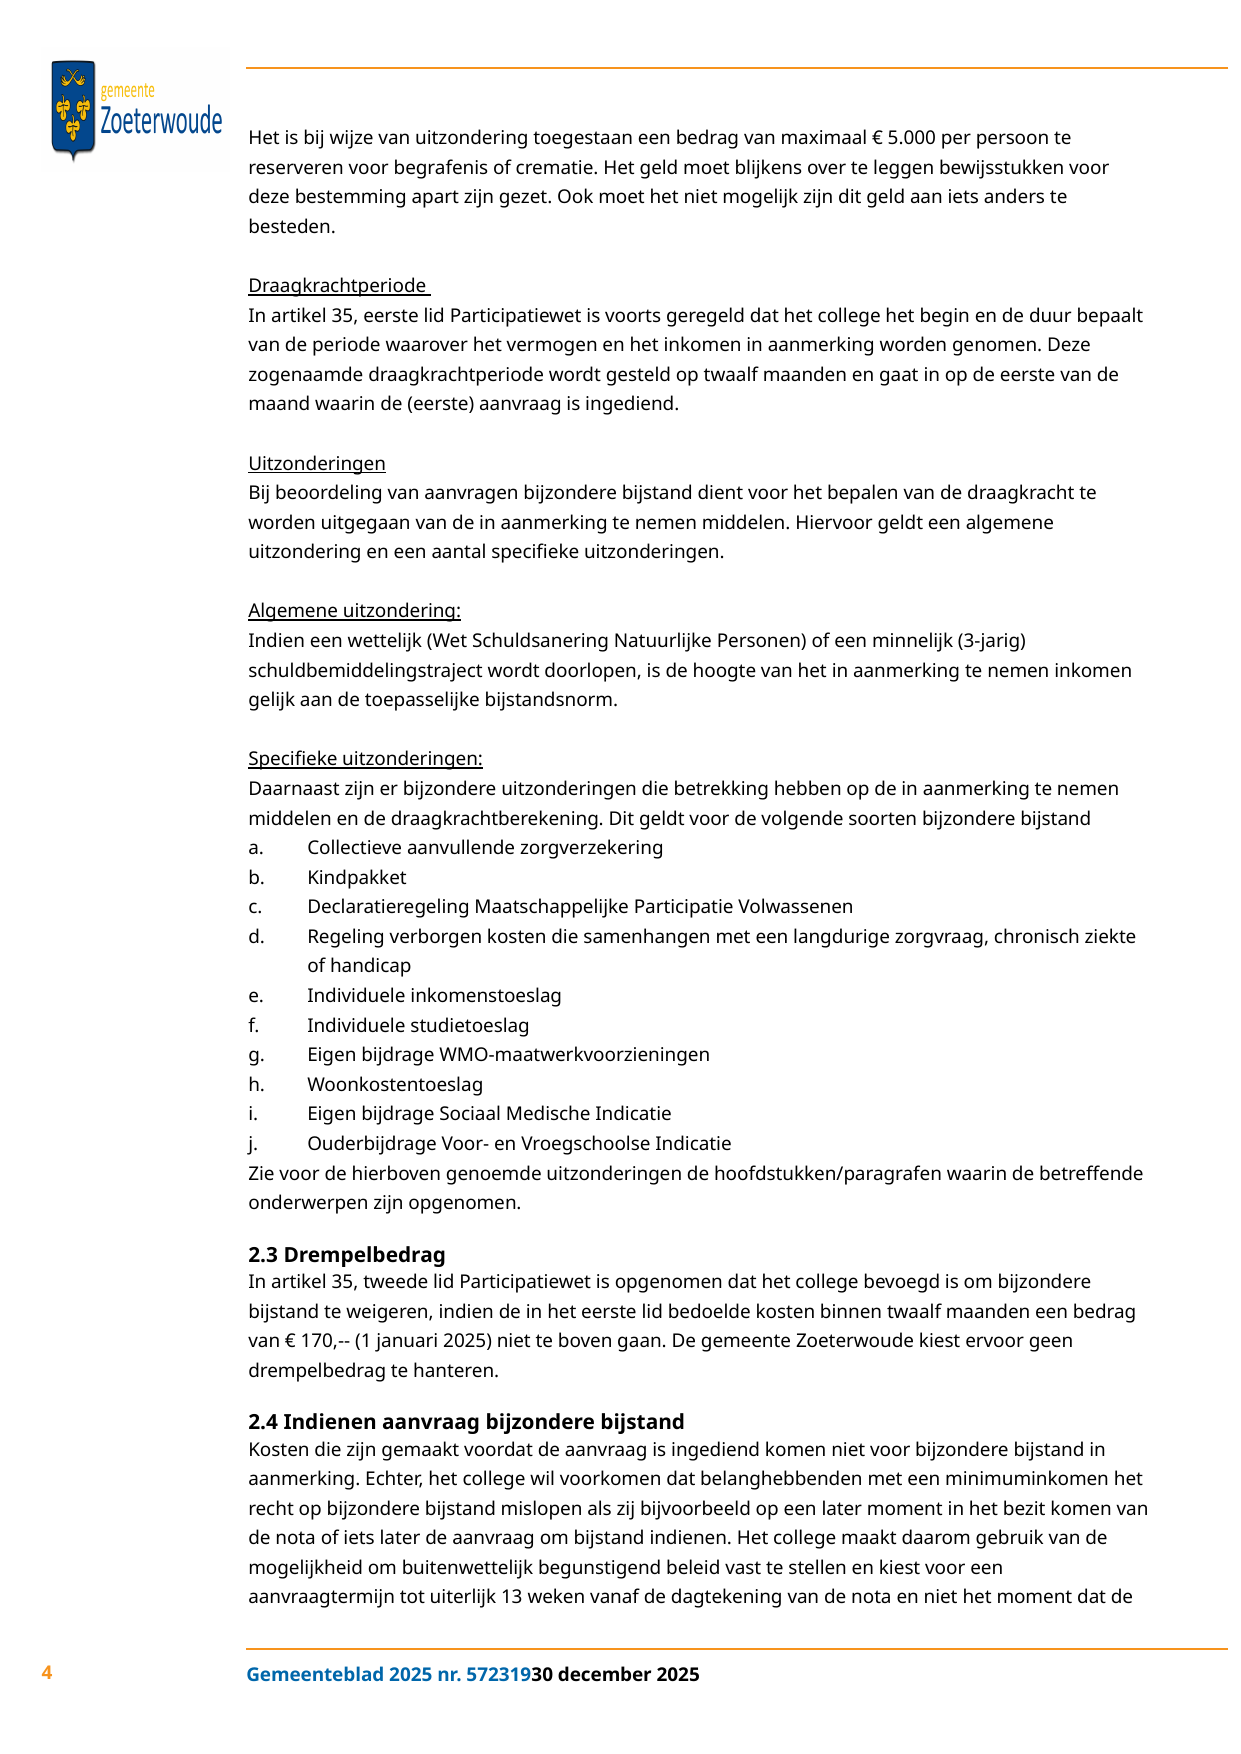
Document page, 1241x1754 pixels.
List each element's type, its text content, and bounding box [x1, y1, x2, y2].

text Zie voor de hierboven genoemde uitzonderingen de hoofdstukken/paragrafen waarin de betreffende onderwerpen zijn opgenomen. [248, 1160, 1152, 1215]
list Kindpakket [248, 864, 1152, 890]
text Algemene uitzondering: [248, 598, 1152, 623]
text Draagkrachtperiode [248, 272, 1152, 298]
list Declaratieregeling Maatschappelijke Participatie Volwassenen [248, 893, 1152, 919]
text In artikel 35, tweede lid Participatiewet is opgenomen dat het college bevoegd is om bijzondere bijstand te weigeren, indien de in het eerste lid bedoelde kosten binnen twaalf maanden een bedrag van € 170,-- (1 januari 2025) niet te boven gaan. De gemeente Zoeterwoude kiest ervoor geen drempelbedrag te hanteren. [248, 1268, 1152, 1383]
text Indien een wettelijk (Wet Schuldsanering Natuurlijke Personen) of een minnelijk (3-jarig) schuldbemiddelingstraject wordt doorlopen, is de hoogte van het in aanmerking te nemen inkomen gelijk aan de toepasselijke bijstandsnorm. [248, 627, 1152, 712]
text Specifieke uitzonderingen: [248, 746, 1152, 771]
list Individuele inkomenstoeslag [248, 982, 1152, 1008]
list Regeling verborgen kosten die samenhangen met een langdurige zorgvraag, chronisch ziekte of handicap [248, 923, 1152, 978]
list Individuele studietoeslag [248, 1012, 1152, 1038]
text 2.4 Indienen aanvraag bijzondere bijstand [248, 1407, 1152, 1436]
picture [41, 47, 231, 172]
text Bij beoordeling van aanvragen bijzondere bijstand dient voor het bepalen van de draagkracht te worden uitgegaan van de in aanmerking te nemen middelen. Hiervoor geldt een algemene uitzondering en een aantal specifieke uitzonderingen. [248, 479, 1152, 564]
list Woonkostentoeslag [248, 1071, 1152, 1097]
text In artikel 35, eerste lid Participatiewet is voorts geregeld dat het college het begin en de duur bepaalt van de periode waarover het vermogen en het inkomen in aanmerking worden genomen. Deze zogenaamde draagkrachtperiode wordt gesteld op twaalf maanden en gaat in op de eerste van de maand waarin de (eerste) aanvraag is ingediend. [248, 302, 1152, 416]
text Het is bij wijze van uitzondering toegestaan een bedrag van maximaal € 5.000 per persoon te reserveren voor begrafenis of crematie. Het geld moet blijkens over te leggen bewijsstukken voor deze bestemming apart zijn gezet. Ook moet het niet mogelijk zijn dit geld aan iets anders te besteden. [248, 124, 1152, 239]
text Daarnaast zijn er bijzondere uitzonderingen die betrekking hebben op de in aanmerking te nemen middelen en de draagkrachtberekening. Dit geldt voor de volgende soorten bijzondere bijstand [248, 775, 1152, 831]
list Eigen bijdrage Sociaal Medische Indicatie [248, 1101, 1152, 1126]
list Collectieve aanvullende zorgverzekering [248, 834, 1152, 860]
list Ouderbijdrage Voor- en Vroegschoolse Indicatie [248, 1130, 1152, 1156]
text Uitzonderingen [248, 450, 1152, 476]
text 2.3 Drempelbedrag [248, 1240, 1152, 1268]
text Kosten die zijn gemaakt voordat de aanvraag is ingediend komen niet voor bijzondere bijstand in aanmerking. Echter, het college wil voorkomen dat belanghebbenden met een minimuminkomen het recht op bijzondere bijstand mislopen als zij bijvoorbeeld op een later moment in het bezit komen van de nota of iets later de aanvraag om bijstand indienen. Het college maakt daarom gebruik van de mogelijkheid om buitenwettelijk begunstigend beleid vast te stellen en kiest voor een aanvraagtermijn tot uiterlijk 13 weken vanaf de dagtekening van de nota en niet het moment dat de [248, 1436, 1152, 1609]
list Eigen bijdrage WMO-maatwerkvoorzieningen [248, 1041, 1152, 1067]
